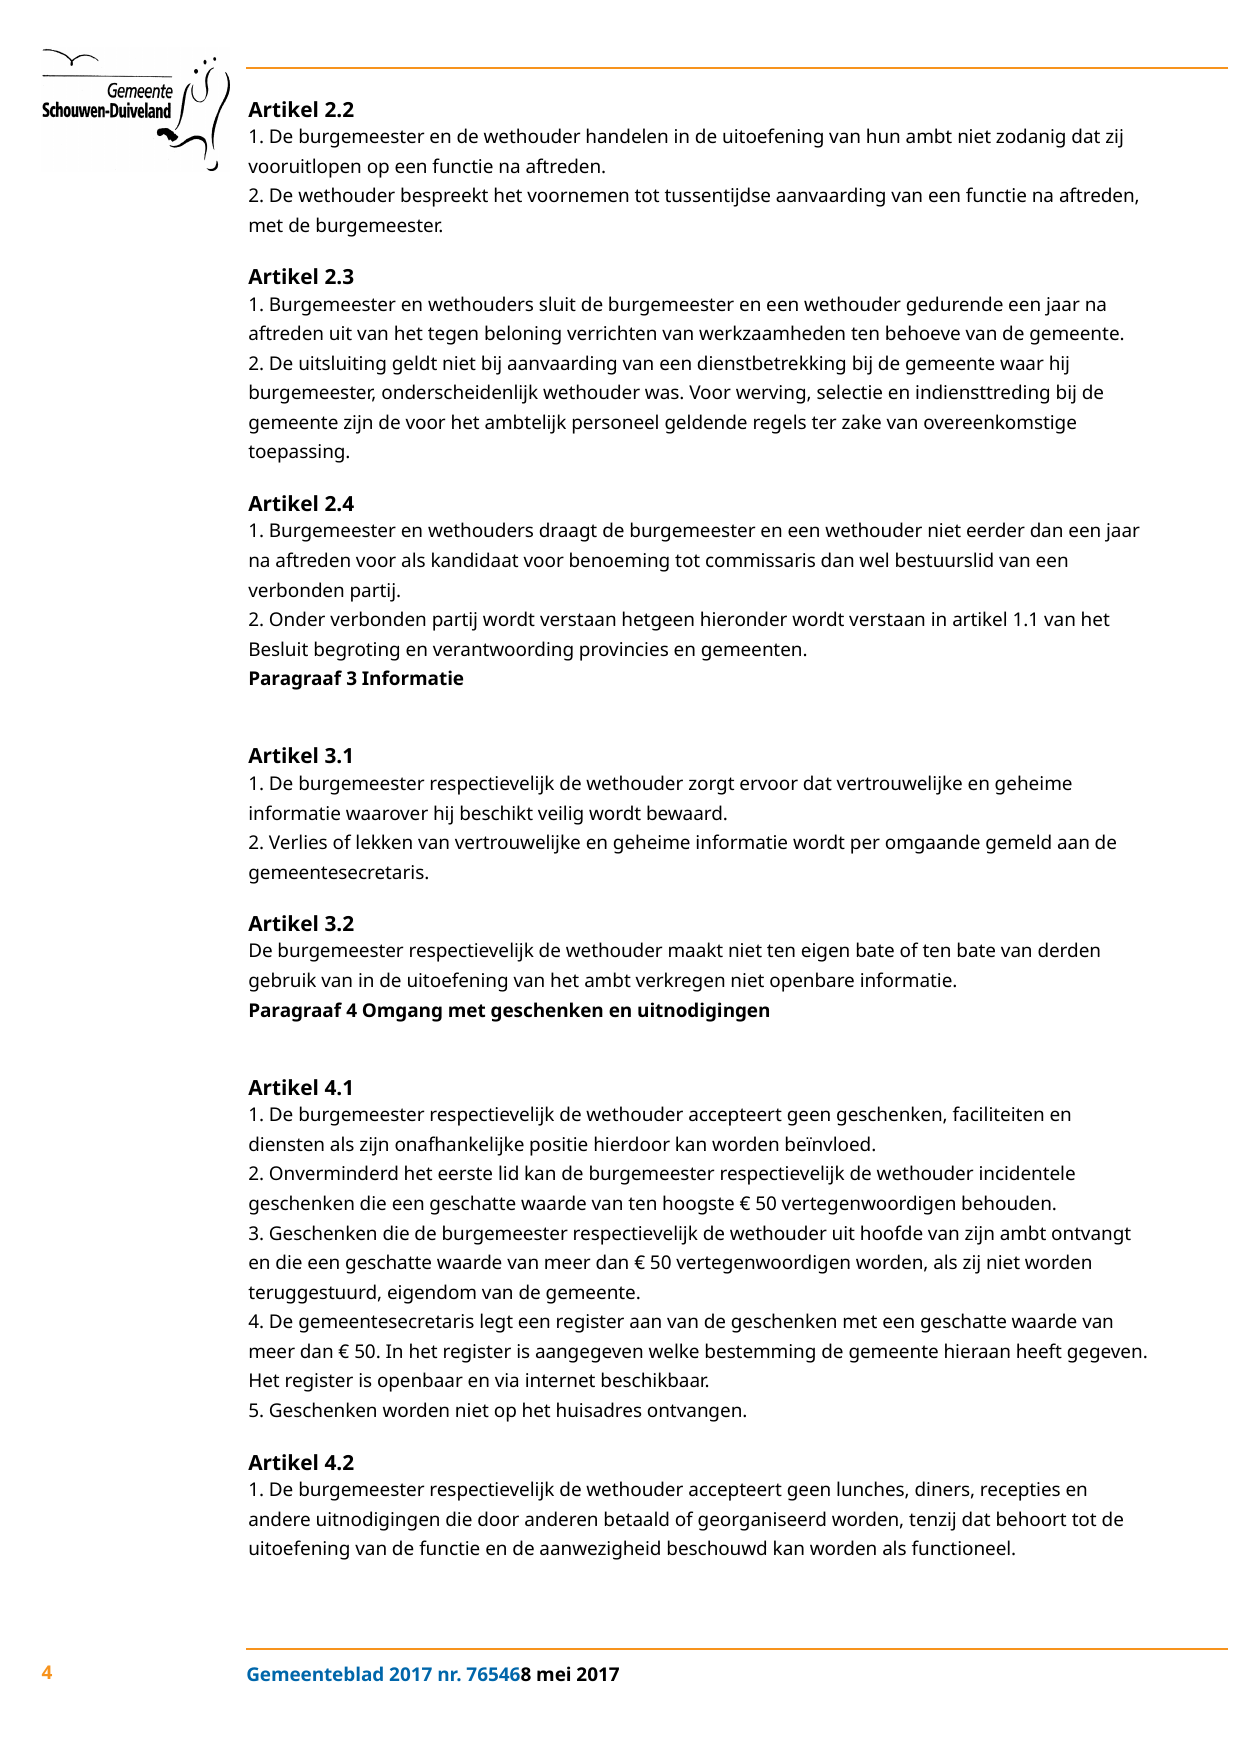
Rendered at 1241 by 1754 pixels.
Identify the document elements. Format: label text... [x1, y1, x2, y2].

text Artikel 2.4 [248, 489, 1152, 518]
text 1. De burgemeester respectievelijk de wethouder zorgt ervoor dat vertrouwelijke en geheime informatie waarover hij beschikt veilig wordt bewaard. [248, 770, 1152, 825]
text 1. De burgemeester respectievelijk de wethouder accepteert geen lunches, diners, recepties en andere uitnodigingen die door anderen betaald of georganiseerd worden, tenzij dat behoort tot de uitoefening van de functie en de aanwezigheid beschouwd kan worden als functioneel. [248, 1476, 1152, 1561]
text Artikel 3.1 [248, 742, 1152, 770]
text Artikel 3.2 [248, 909, 1152, 938]
text 3. Geschenken die de burgemeester respectievelijk de wethouder uit hoofde van zijn ambt ontvangt en die een geschatte waarde van meer dan € 50 vertegenwoordigen worden, als zij niet worden teruggestuurd, eigendom van de gemeente. [248, 1220, 1152, 1305]
text 1. De burgemeester en de wethouder handelen in de uitoefening van hun ambt niet zodanig dat zij vooruitlopen op een functie na aftreden. [248, 123, 1152, 178]
text Artikel 2.2 [248, 95, 1152, 123]
text 2. Onder verbonden partij wordt verstaan hetgeen hieronder wordt verstaan in artikel 1.1 van het Besluit begroting en verantwoording provincies en gemeenten. [248, 606, 1152, 662]
text 2. Onverminderd het eerste lid kan de burgemeester respectievelijk de wethouder incidentele geschenken die een geschatte waarde van ten hoogste € 50 vertegenwoordigen behouden. [248, 1161, 1152, 1216]
text 2. Verlies of lekken van vertrouwelijke en geheime informatie wordt per omgaande gemeld aan de gemeentesecretaris. [248, 829, 1152, 884]
text 2. De wethouder bespreekt het voornemen tot tussentijdse aanvaarding van een functie na aftreden, met de burgemeester. [248, 182, 1152, 238]
text 5. Geschenken worden niet op het huisadres ontvangen. [248, 1397, 1152, 1423]
text 2. De uitsluiting geldt niet bij aanvaarding van een dienstbetrekking bij de gemeente waar hij burgemeester, onderscheidenlijk wethouder was. Voor werving, selectie en indiensttreding bij de gemeente zijn de voor het ambtelijk personeel geldende regels ter zake van overeenkomstige toepassing. [248, 350, 1152, 464]
text 1. De burgemeester respectievelijk de wethouder accepteert geen geschenken, faciliteiten en diensten als zijn onafhankelijke positie hierdoor kan worden beïnvloed. [248, 1101, 1152, 1157]
text Artikel 2.3 [248, 262, 1152, 291]
text De burgemeester respectievelijk de wethouder maakt niet ten eigen bate of ten bate van derden gebruik van in de uitoefening van het ambt verkregen niet openbare informatie. [248, 938, 1152, 993]
text 1. Burgemeester en wethouders sluit de burgemeester en een wethouder gedurende een jaar na aftreden uit van het tegen beloning verrichten van werkzaamheden ten behoeve van de gemeente. [248, 291, 1152, 346]
text Paragraaf 3 Informatie [248, 666, 1152, 691]
picture [41, 47, 231, 172]
text 1. Burgemeester en wethouders draagt de burgemeester en een wethouder niet eerder dan een jaar na aftreden voor als kandidaat voor benoeming tot commissaris dan wel bestuurslid van een verbonden partij. [248, 518, 1152, 602]
text Artikel 4.1 [248, 1073, 1152, 1101]
text Artikel 4.2 [248, 1448, 1152, 1476]
text Paragraaf 4 Omgang met geschenken en uitnodigingen [248, 997, 1152, 1023]
text 4. De gemeentesecretaris legt een register aan van de geschenken met een geschatte waarde van meer dan € 50. In het register is aangegeven welke bestemming de gemeente hieraan heeft gegeven. Het register is openbaar en via internet beschikbaar. [248, 1308, 1152, 1393]
